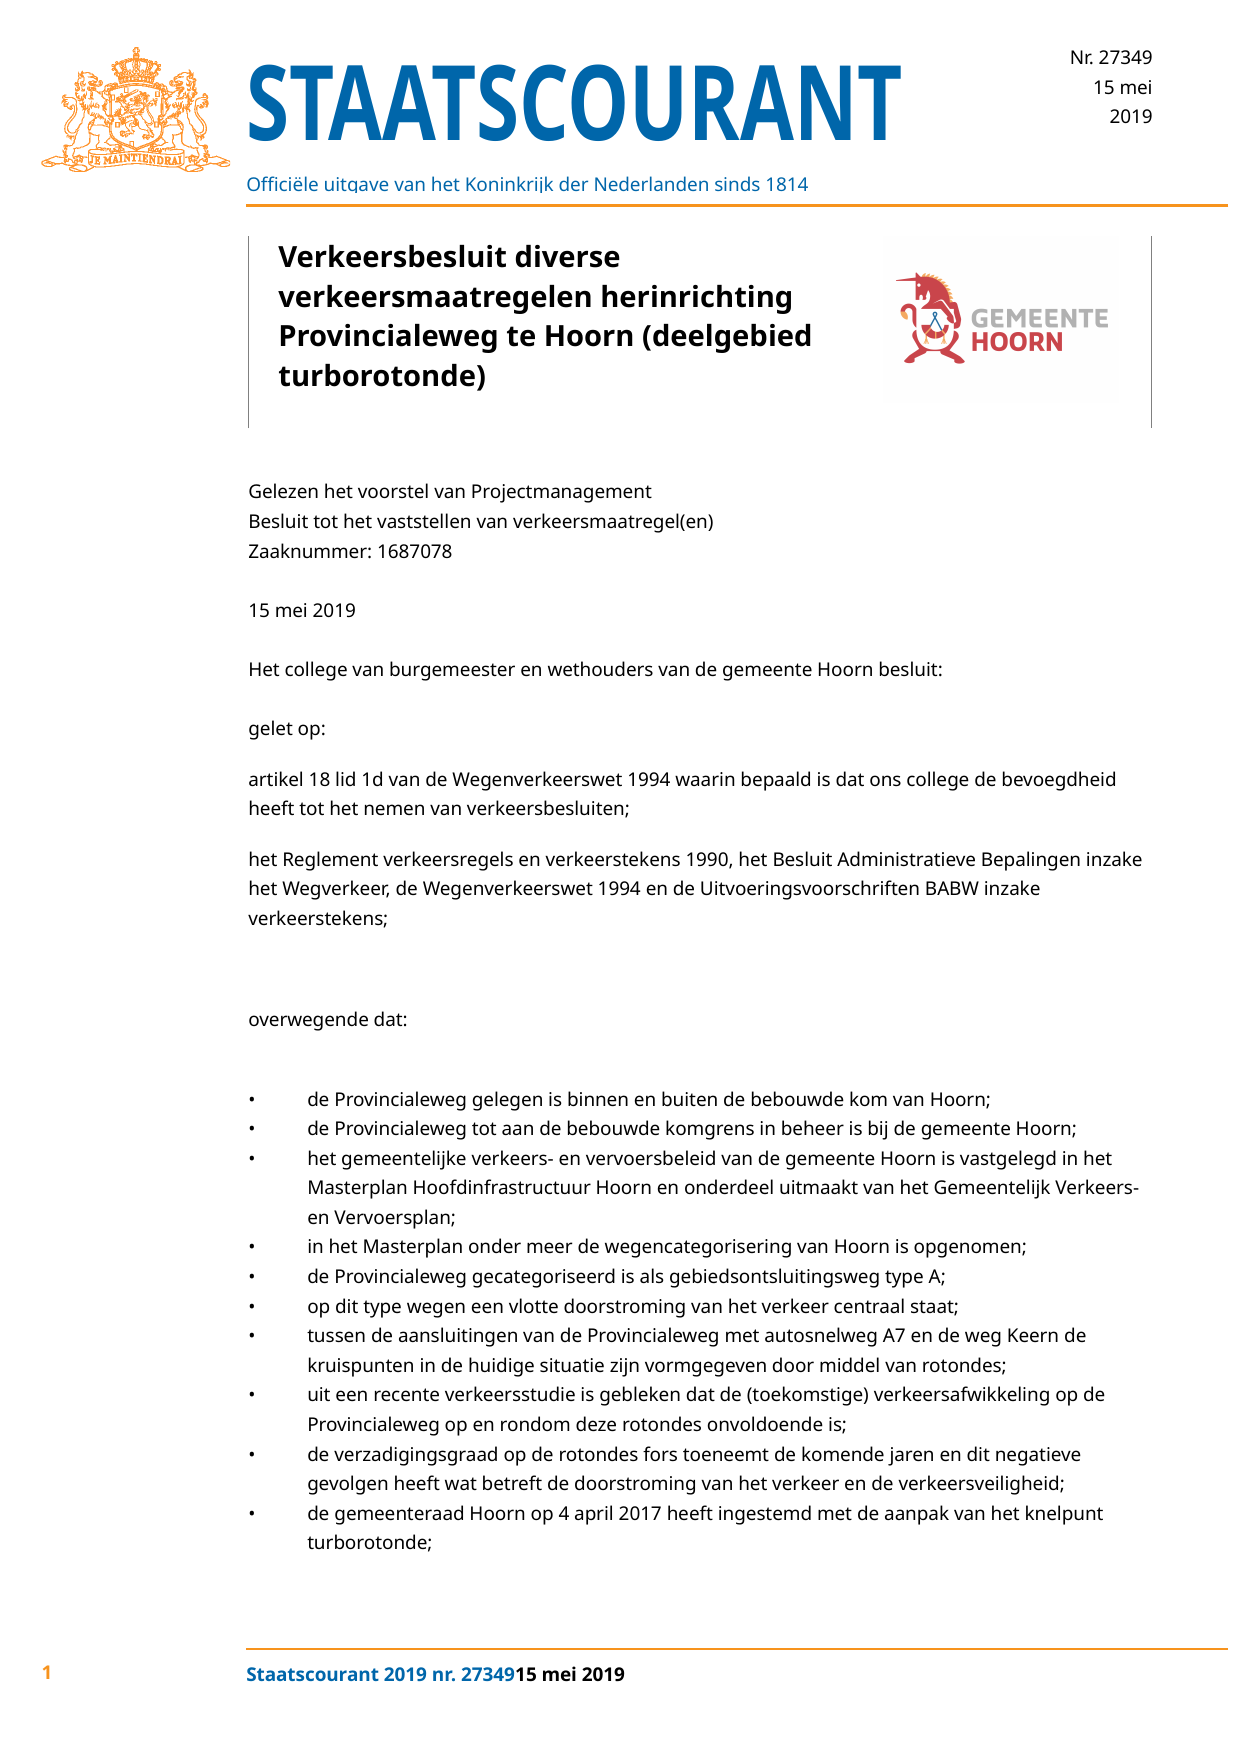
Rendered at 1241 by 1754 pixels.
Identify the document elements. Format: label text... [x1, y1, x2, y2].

text overwegende dat: [248, 1006, 1152, 1032]
text Besluit tot het vaststellen van verkeersmaatregel(en) [248, 508, 1152, 534]
list de Provincialeweg gelegen is binnen en buiten de bebouwde kom van Hoorn; [248, 1086, 1152, 1112]
list de Provincialeweg gecategoriseerd is als gebiedsontsluitingsweg type A; [248, 1263, 1152, 1289]
list tussen de aansluitingen van de Provincialeweg met autosnelweg A7 en de weg Keern de kruispunten in de huidige situatie zijn vormgegeven door middel van rotondes; [248, 1322, 1152, 1378]
list uit een recente verkeersstudie is gebleken dat de (toekomstige) verkeersafwikkeling op de Provincialeweg op en rondom deze rotondes onvoldoende is; [248, 1382, 1152, 1437]
table_header Verkeersbesluit diverse verkeersmaatregelen herinrichting Provincialeweg te Hoorn (deelgebied turborotonde) [249, 236, 850, 428]
list de verzadigingsgraad op de rotondes fors toeneemt de komende jaren en dit negatieve gevolgen heeft wat betreft de doorstroming van het verkeer en de verkeersveiligheid; [248, 1441, 1152, 1496]
list het gemeentelijke verkeers- en vervoersbeleid van de gemeente Hoorn is vastgelegd in het Masterplan Hoofdinfrastructuur Hoorn en onderdeel uitmaakt van het Gemeentelijk Verkeers- en Vervoersplan; [248, 1145, 1152, 1230]
picture [41, 47, 231, 172]
list de gemeenteraad Hoorn op 4 april 2017 heeft ingestemd met de aanpak van het knelpunt turborotonde; [248, 1500, 1152, 1555]
text het Reglement verkeersregels en verkeerstekens 1990, het Besluit Administratieve Bepalingen inzake het Wegverkeer, de Wegenverkeerswet 1994 en de Uitvoeringsvoorschriften BABW inzake verkeerstekens; [248, 846, 1152, 931]
list de Provincialeweg tot aan de bebouwde komgrens in beheer is bij de gemeente Hoorn; [248, 1115, 1152, 1141]
text Het college van burgemeester en wethouders van de gemeente Hoorn besluit: [248, 656, 1152, 682]
list in het Masterplan onder meer de wegencategorisering van Hoorn is opgenomen; [248, 1234, 1152, 1259]
table_header [850, 236, 1151, 428]
text artikel 18 lid 1d van de Wegenverkeerswet 1994 waarin bepaald is dat ons college de bevoegdheid heeft tot het nemen van verkeersbesluiten; [248, 766, 1152, 821]
list op dit type wegen een vlotte doorstroming van het verkeer centraal staat; [248, 1293, 1152, 1319]
text 15 mei 2019 [248, 597, 1152, 623]
picture [882, 236, 1119, 403]
text gelet op: [248, 715, 1152, 741]
text Gelezen het voorstel van Projectmanagement [248, 479, 1152, 504]
text Zaaknummer: 1687078 [248, 538, 1152, 564]
